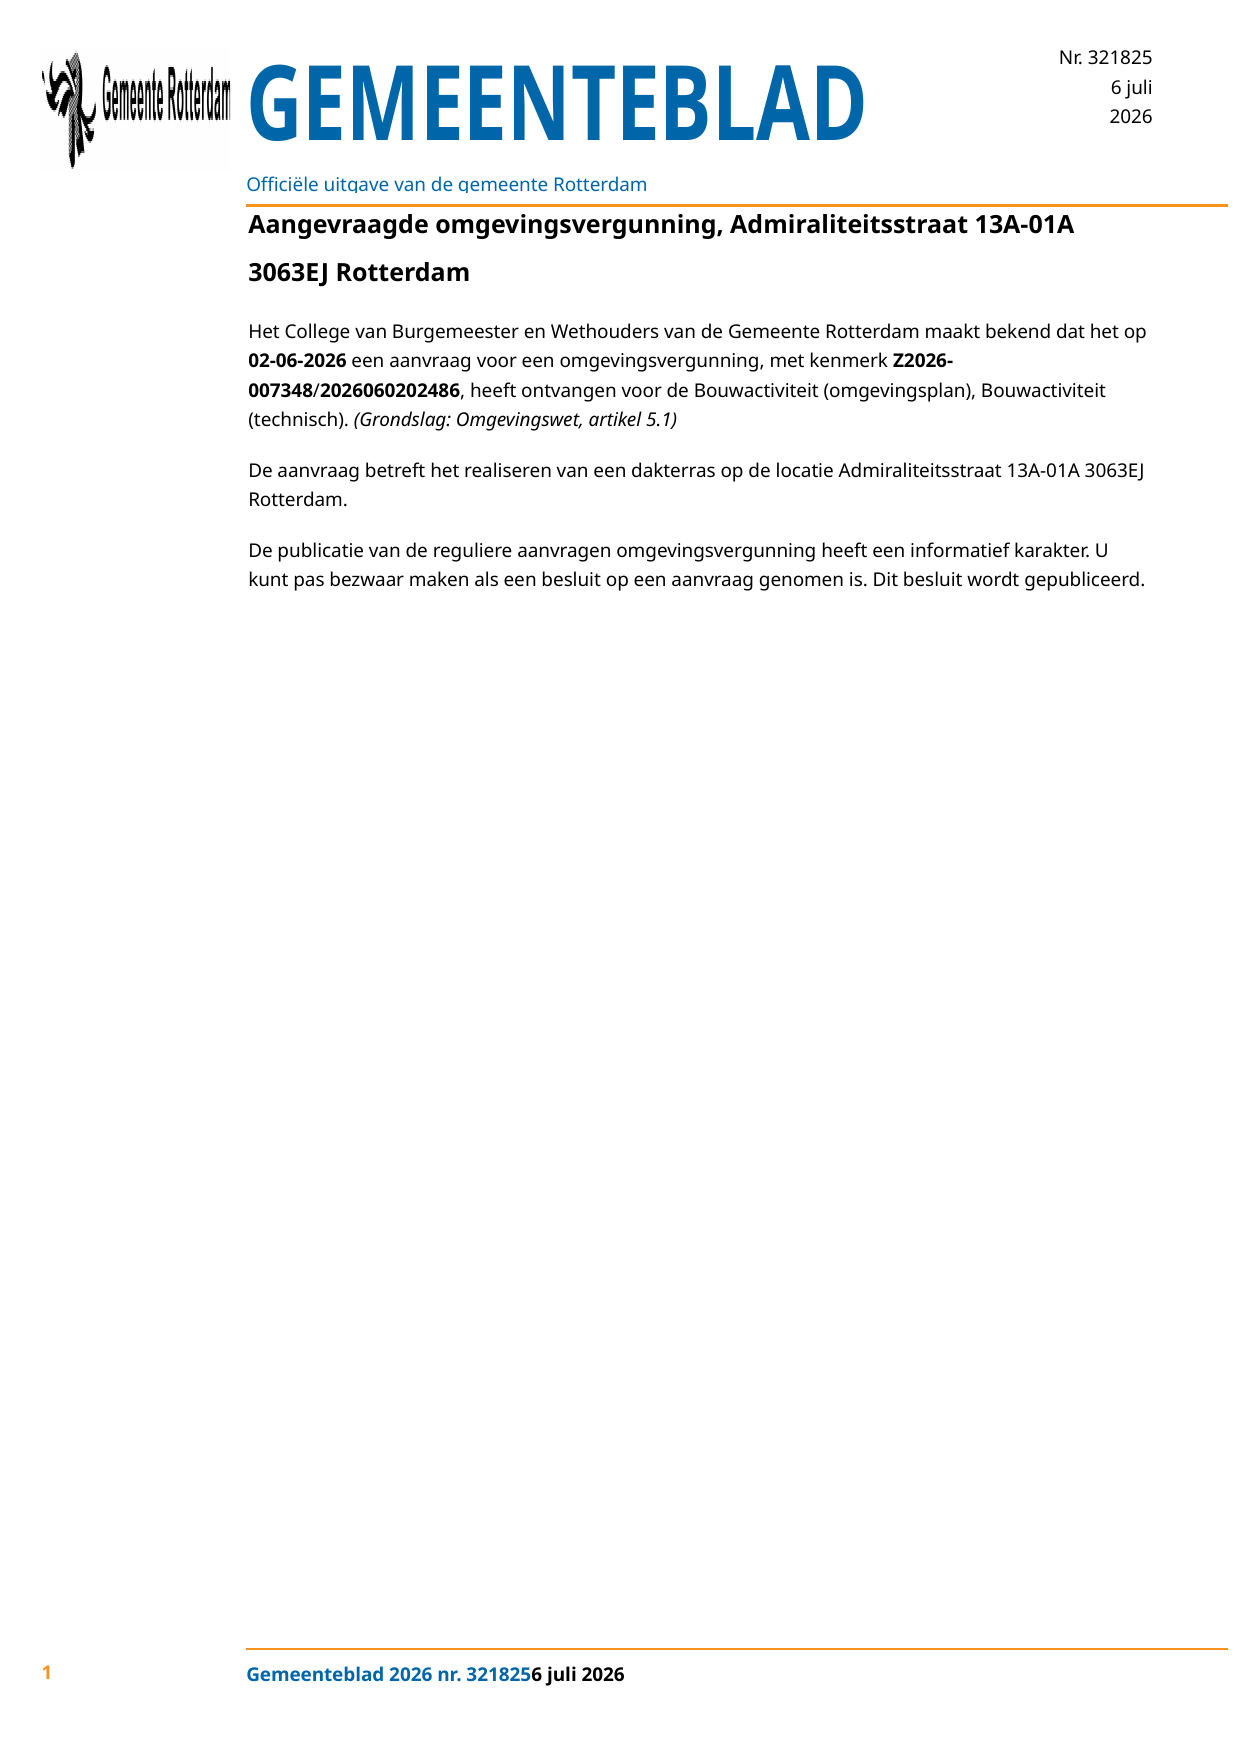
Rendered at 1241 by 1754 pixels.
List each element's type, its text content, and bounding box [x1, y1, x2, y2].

text Het College van Burgemeester en Wethouders van de Gemeente Rotterdam maakt bekend dat het op 02-06-2026 een aanvraag voor een omgevingsvergunning, met kenmerk Z2026-007348/2026060202486, heeft ontvangen voor de Bouwactiviteit (omgevingsplan), Bouwactiviteit (technisch). (Grondslag: Omgevingswet, artikel 5.1) [248, 318, 1152, 432]
text Aangevraagde omgevingsvergunning, Admiraliteitsstraat 13A-01A 3063EJ Rotterdam [248, 207, 1152, 288]
text De aanvraag betreft het realiseren van een dakterras op de locatie Admiraliteitsstraat 13A-01A 3063EJ Rotterdam. [248, 457, 1152, 512]
picture [41, 47, 231, 172]
text De publicatie van de reguliere aanvragen omgevingsvergunning heeft een informatief karakter. U kunt pas bezwaar maken als een besluit op een aanvraag genomen is. Dit besluit wordt gepubliceerd. [248, 537, 1152, 592]
